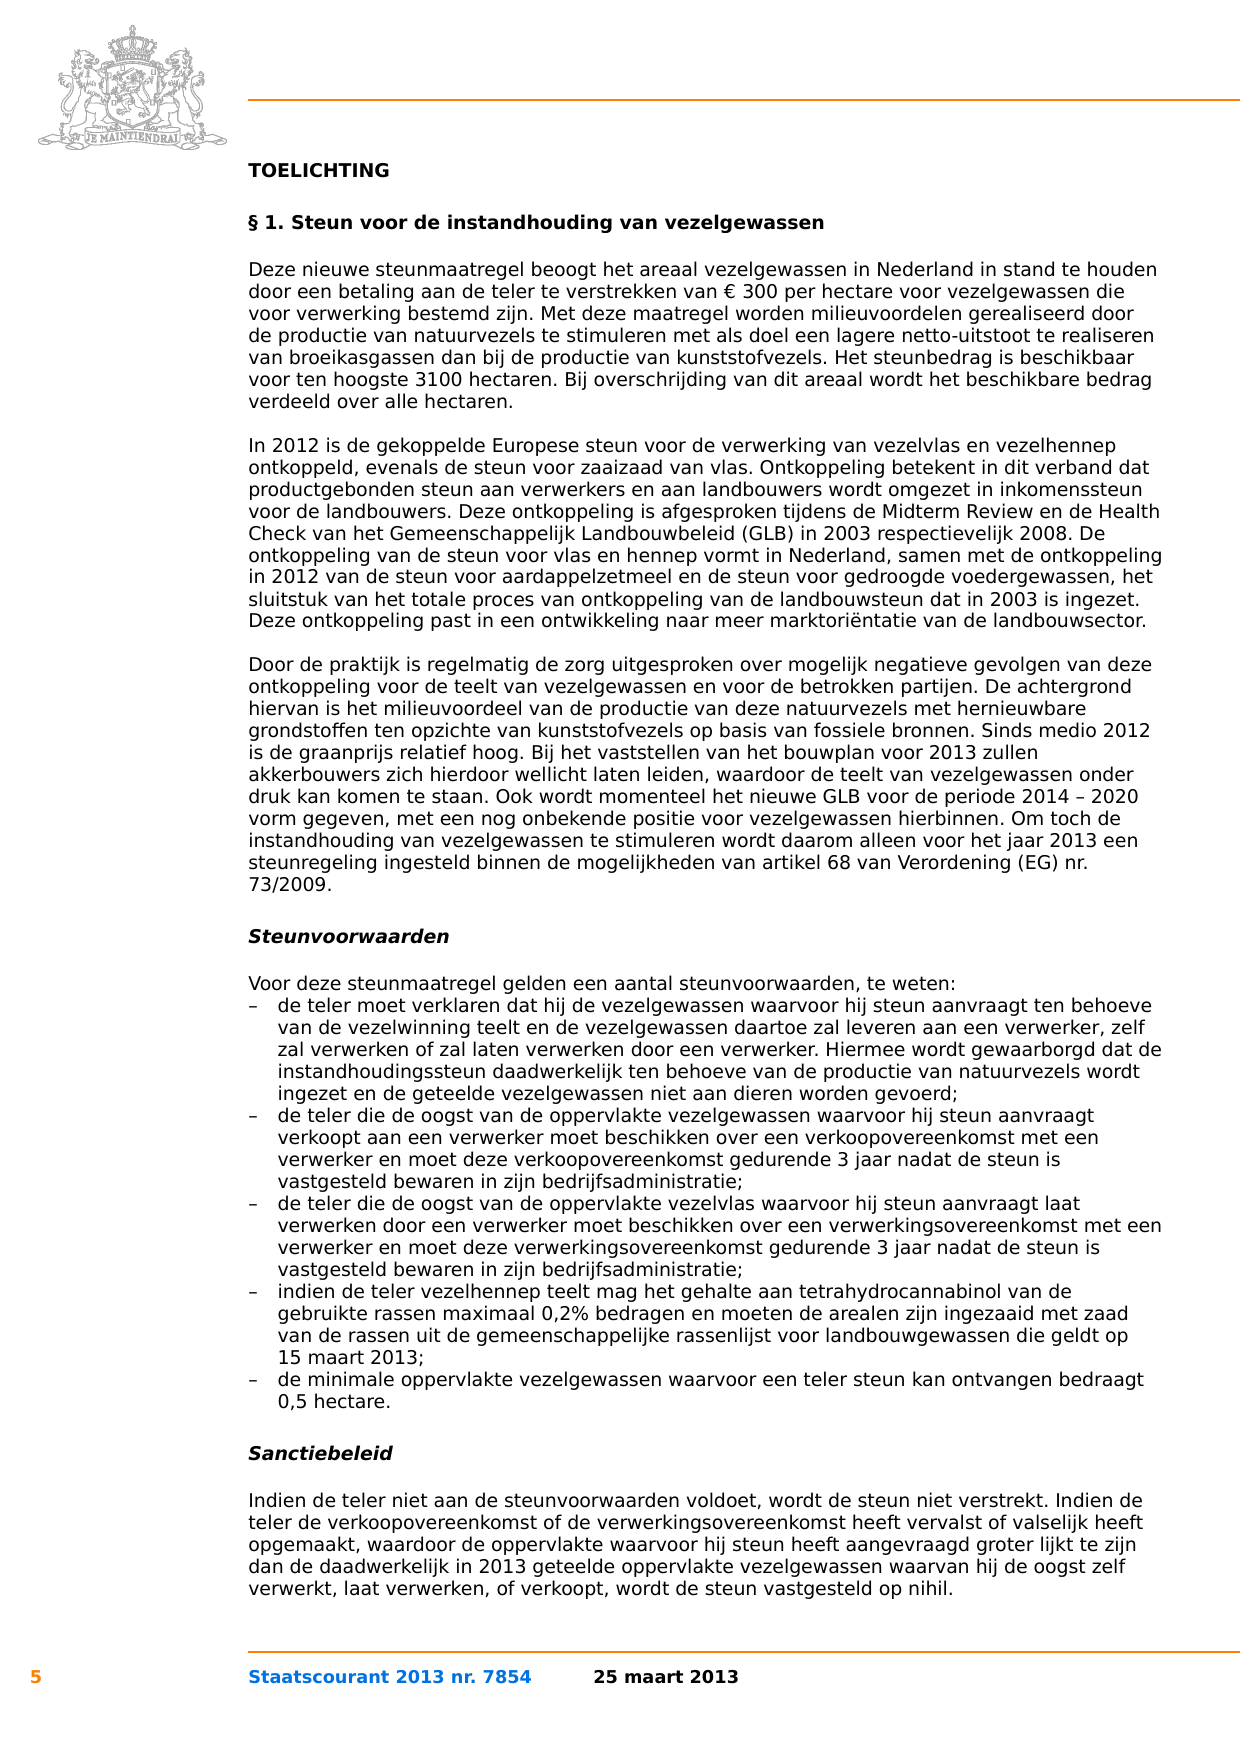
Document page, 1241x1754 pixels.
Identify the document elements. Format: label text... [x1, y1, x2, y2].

text – de teler die de oogst van de oppervlakte vezelgewassen waarvoor hij steun aanvraagt verkoopt aan een verwerker moet beschikken over een verkoopovereenkomst met een verwerker en moet deze verkoopovereenkomst gedurende 3 jaar nadat de steun is vastgesteld bewaren in zijn bedrijfsadministratie; [248, 1105, 1163, 1193]
subtitle Sanctiebeleid [248, 1443, 1163, 1464]
text – de minimale oppervlakte vezelgewassen waarvoor een teler steun kan ontvangen bedraagt 0,5 hectare. [248, 1369, 1163, 1413]
text In 2012 is de gekoppelde Europese steun voor de verwerking van vezelvlas en vezelhennep ontkoppeld, evenals de steun voor zaaizaad van vlas. Ontkoppeling betekent in dit verband dat productgebonden steun aan verwerkers en aan landbouwers wordt omgezet in inkomenssteun voor de landbouwers. Deze ontkoppeling is afgesproken tijdens de Midterm Review en de Health Check van het Gemeenschappelijk Landbouwbeleid (GLB) in 2003 respectievelijk 2008. De ontkoppeling van de steun voor vlas en hennep vormt in Nederland, samen met de ontkoppeling in 2012 van de steun voor aardappelzetmeel en de steun voor gedroogde voedergewassen, het sluitstuk van het totale proces van ontkoppeling van de landbouwsteun dat in 2003 is ingezet. Deze ontkoppeling past in een ontwikkeling naar meer marktoriëntatie van de landbouwsector. [248, 434, 1163, 632]
subtitle Steunvoorwaarden [248, 926, 1163, 948]
subtitle § 1. Steun voor de instandhouding van vezelgewassen [248, 212, 1163, 234]
text Voor deze steunmaatregel gelden een aantal steunvoorwaarden, te weten: [248, 973, 1163, 995]
picture [38, 25, 227, 150]
text – de teler moet verklaren dat hij de vezelgewassen waarvoor hij steun aanvraagt ten behoeve van de vezelwinning teelt en de vezelgewassen daartoe zal leveren aan een verwerker, zelf zal verwerken of zal laten verwerken door een verwerker. Hiermee wordt gewaarborgd dat de instandhoudingssteun daadwerkelijk ten behoeve van de productie van natuurvezels wordt ingezet en de geteelde vezelgewassen niet aan dieren worden gevoerd; [248, 995, 1163, 1105]
text Deze nieuwe steunmaatregel beoogt het areaal vezelgewassen in Nederland in stand te houden door een betaling aan de teler te verstrekken van € 300 per hectare voor vezelgewassen die voor verwerking bestemd zijn. Met deze maatregel worden milieuvoordelen gerealiseerd door de productie van natuurvezels te stimuleren met als doel een lagere netto-uitstoot te realiseren van broeikasgassen dan bij de productie van kunststofvezels. Het steunbedrag is beschikbaar voor ten hoogste 3100 hectaren. Bij overschrijding van dit areaal wordt het beschikbare bedrag verdeeld over alle hectaren. [248, 259, 1163, 413]
text Indien de teler niet aan de steunvoorwaarden voldoet, wordt de steun niet verstrekt. Indien de teler de verkoopovereenkomst of de verwerkingsovereenkomst heeft vervalst of valselijk heeft opgemaakt, waardoor de oppervlakte waarvoor hij steun heeft aangevraagd groter lijkt te zijn dan de daadwerkelijk in 2013 geteelde oppervlakte vezelgewassen waarvan hij de oogst zelf verwerkt, laat verwerken, of verkoopt, wordt de steun vastgesteld op nihil. [248, 1489, 1163, 1599]
text Door de praktijk is regelmatig de zorg uitgesproken over mogelijk negatieve gevolgen van deze ontkoppeling voor de teelt van vezelgewassen en voor de betrokken partijen. De achtergrond hiervan is het milieuvoordeel van de productie van deze natuurvezels met hernieuwbare grondstoffen ten opzichte van kunststofvezels op basis van fossiele bronnen. Sinds medio 2012 is de graanprijs relatief hoog. Bij het vaststellen van het bouwplan voor 2013 zullen akkerbouwers zich hierdoor wellicht laten leiden, waardoor de teelt van vezelgewassen onder druk kan komen te staan. Ook wordt momenteel het nieuwe GLB voor de periode 2014 – 2020 vorm gegeven, met een nog onbekende positie voor vezelgewassen hierbinnen. Om toch de instandhouding van vezelgewassen te stimuleren wordt daarom alleen voor het jaar 2013 een steunregeling ingesteld binnen de mogelijkheden van artikel 68 van Verordening (EG) nr. 73/2009. [248, 654, 1163, 896]
subtitle TOELICHTING [248, 160, 1163, 182]
text – de teler die de oogst van de oppervlakte vezelvlas waarvoor hij steun aanvraagt laat verwerken door een verwerker moet beschikken over een verwerkingsovereenkomst met een verwerker en moet deze verwerkingsovereenkomst gedurende 3 jaar nadat de steun is vastgesteld bewaren in zijn bedrijfsadministratie; [248, 1193, 1163, 1281]
text – indien de teler vezelhennep teelt mag het gehalte aan tetrahydrocannabinol van de gebruikte rassen maximaal 0,2% bedragen en moeten de arealen zijn ingezaaid met zaad van de rassen uit de gemeenschappelijke rassenlijst voor landbouwgewassen die geldt op 15 maart 2013; [248, 1281, 1163, 1369]
